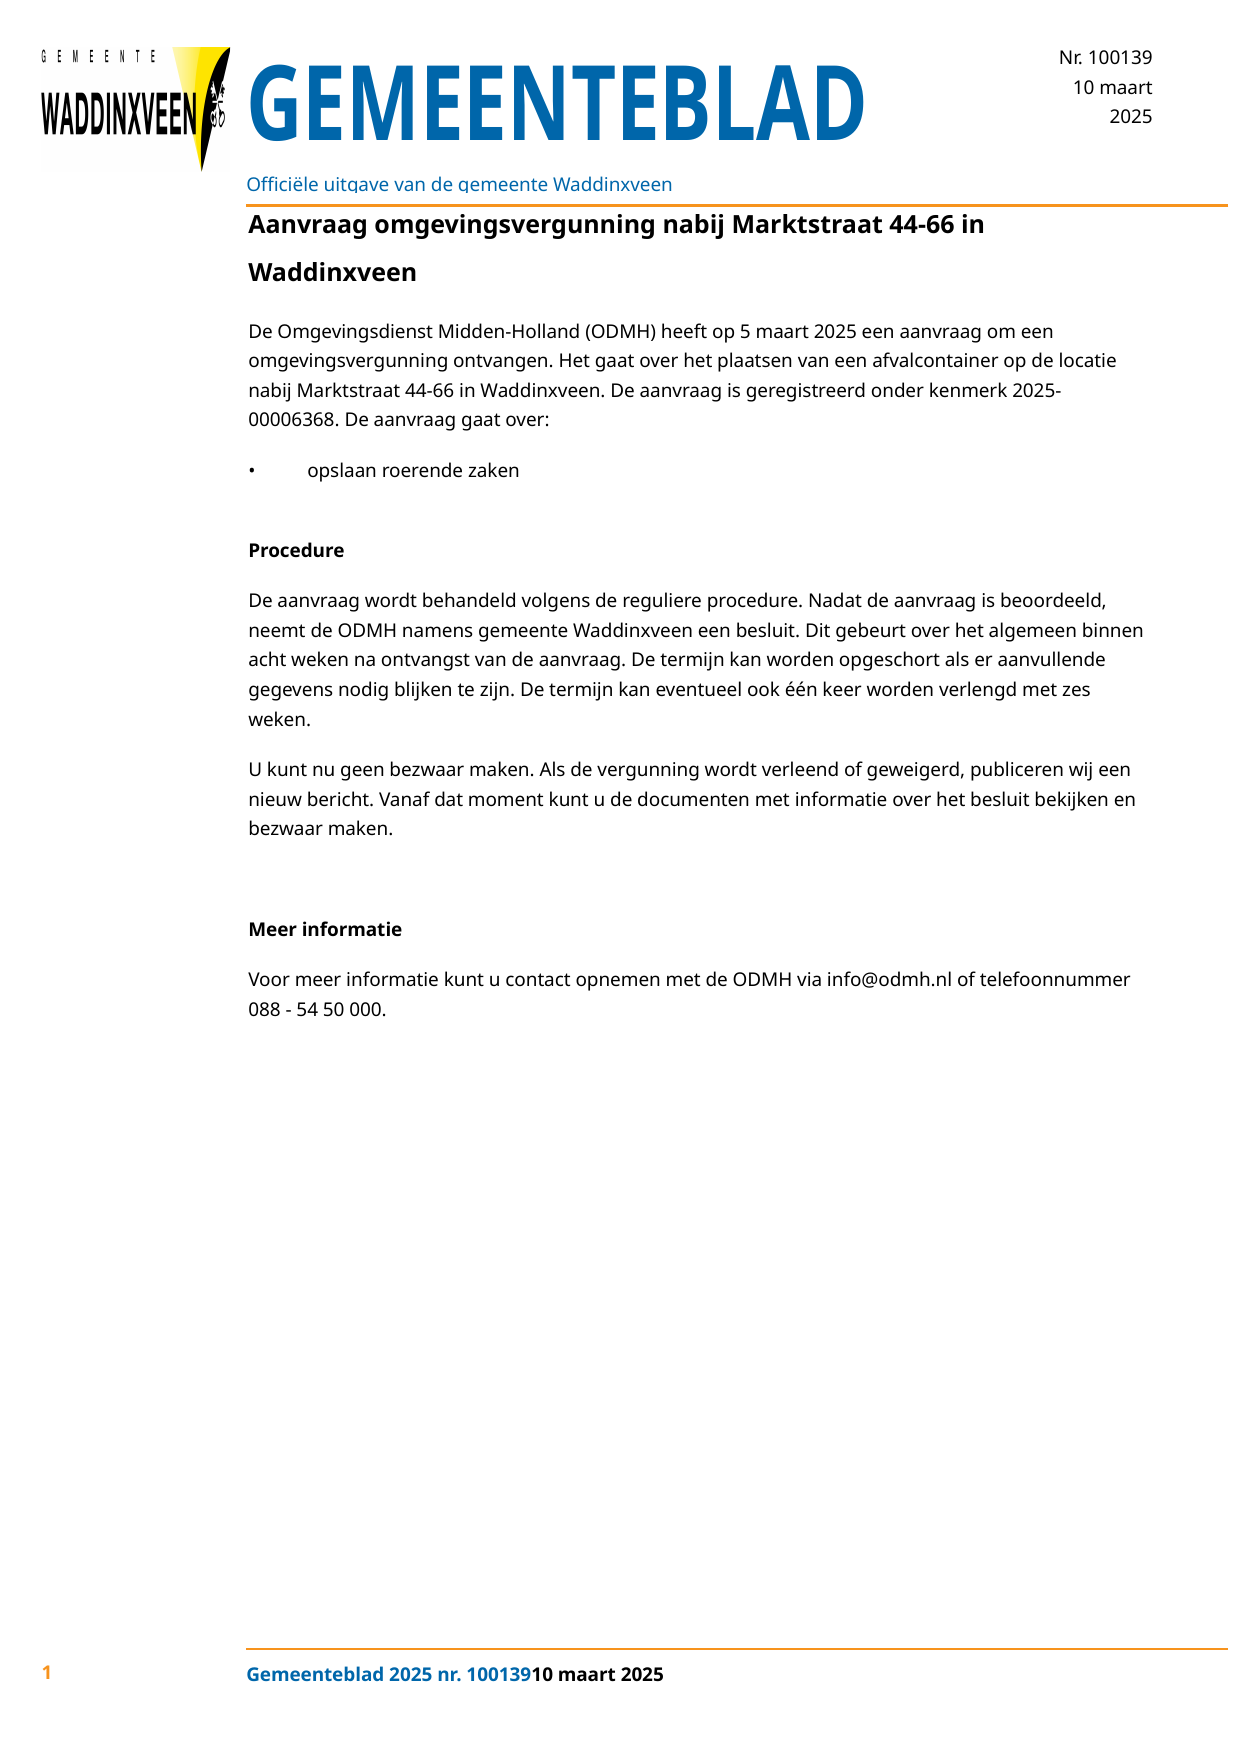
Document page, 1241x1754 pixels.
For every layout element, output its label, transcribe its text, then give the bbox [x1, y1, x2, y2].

text De Omgevingsdienst Midden-Holland (ODMH) heeft op 5 maart 2025 een aanvraag om een omgevingsvergunning ontvangen. Het gaat over het plaatsen van een afvalcontainer op de locatie nabij Marktstraat 44-66 in Waddinxveen. De aanvraag is geregistreerd onder kenmerk 2025-00006368. De aanvraag gaat over: [248, 318, 1152, 432]
text De aanvraag wordt behandeld volgens de reguliere procedure. Nadat de aanvraag is beoordeeld, neemt de ODMH namens gemeente Waddinxveen een besluit. Dit gebeurt over het algemeen binnen acht weken na ontvangst van de aanvraag. De termijn kan worden opgeschort als er aanvullende gegevens nodig blijken te zijn. De termijn kan eventueel ook één keer worden verlengd met zes weken. [248, 587, 1152, 732]
text Aanvraag omgevingsvergunning nabij Marktstraat 44-66 in Waddinxveen [248, 207, 1152, 288]
picture [41, 47, 231, 172]
list opslaan roerende zaken [248, 457, 1152, 483]
text Meer informatie [248, 916, 1152, 942]
text Procedure [248, 537, 1152, 563]
text U kunt nu geen bezwaar maken. Als de vergunning wordt verleend of geweigerd, publiceren wij een nieuw bericht. Vanaf dat moment kunt u de documenten met informatie over het besluit bekijken en bezwaar maken. [248, 756, 1152, 841]
text Voor meer informatie kunt u contact opnemen met de ODMH via info@odmh.nl of telefoonnummer 088 - 54 50 000. [248, 967, 1152, 1022]
